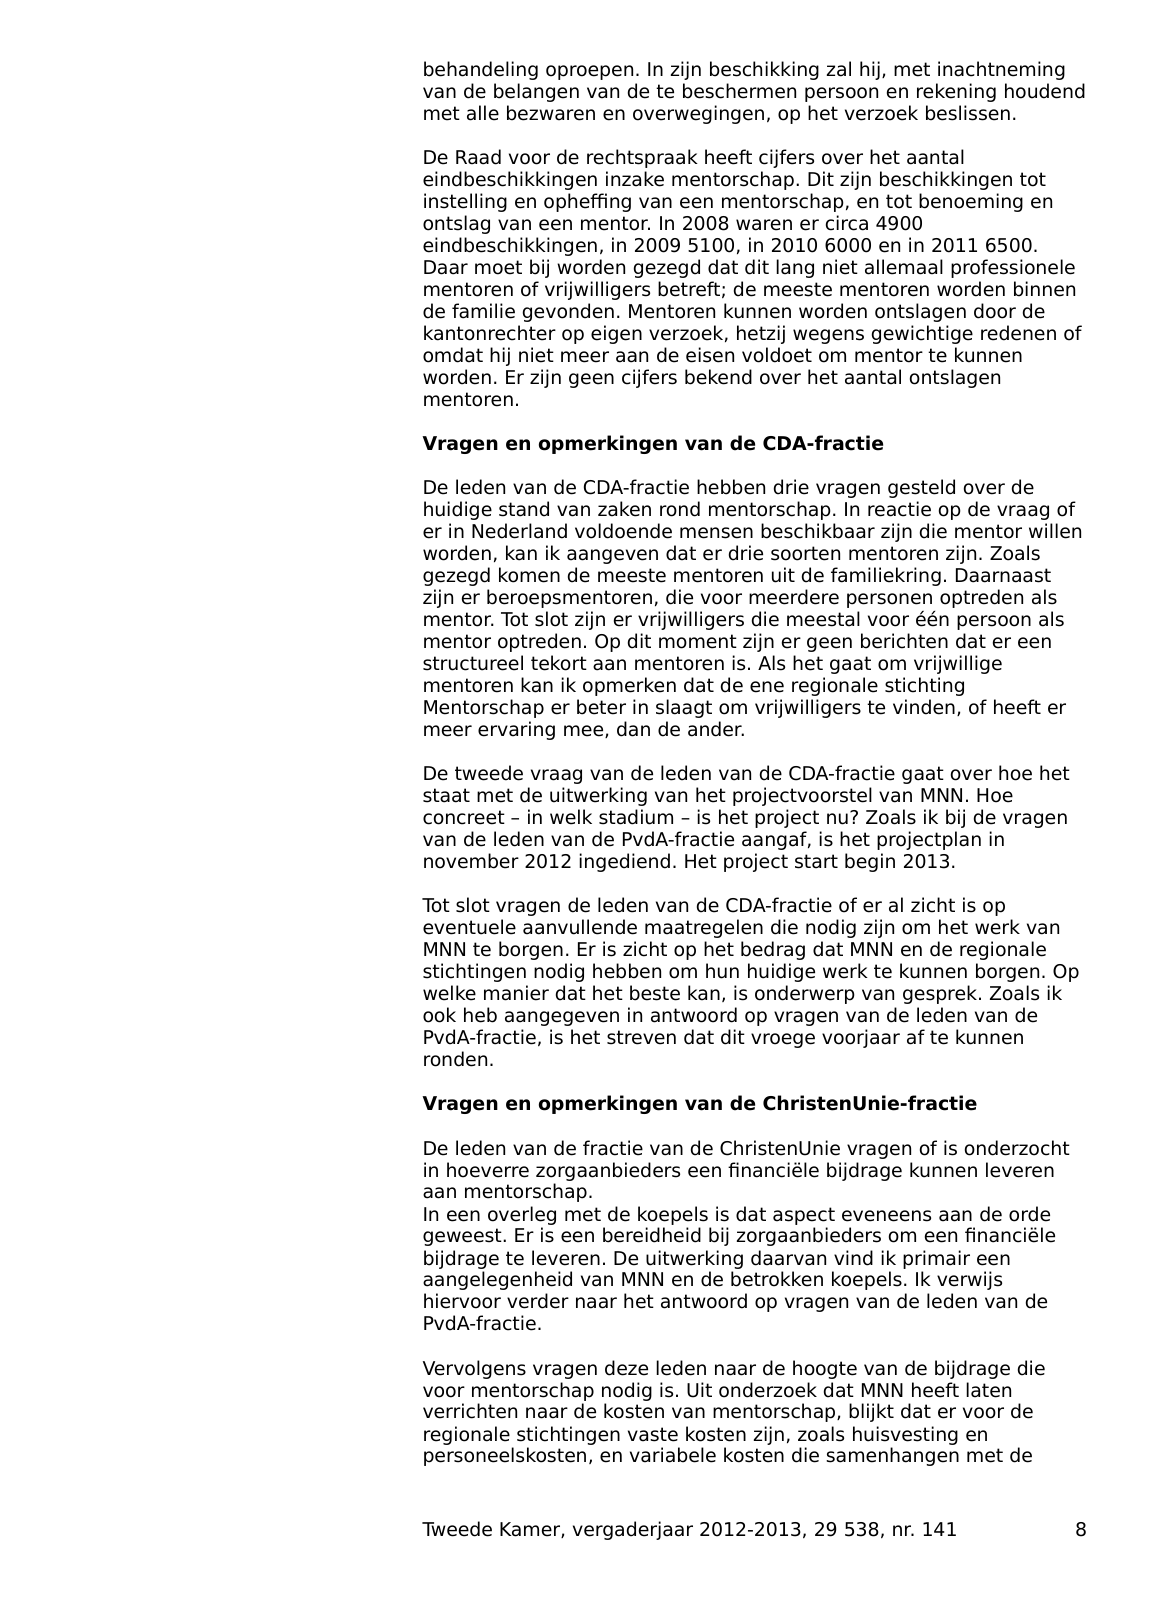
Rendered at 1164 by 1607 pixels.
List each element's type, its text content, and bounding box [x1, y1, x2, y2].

text Vervolgens vragen deze leden naar de hoogte van de bijdrage die voor mentorschap nodig is. Uit onderzoek dat MNN heeft laten verrichten naar de kosten van mentorschap, blijkt dat er voor de regionale stichtingen vaste kosten zijn, zoals huisvesting en personeelskosten, en variabele kosten die samenhangen met de [422, 1357, 1087, 1467]
text De tweede vraag van de leden van de CDA-fractie gaat over hoe het staat met de uitwerking van het projectvoorstel van MNN. Hoe concreet – in welk stadium – is het project nu? Zoals ik bij de vragen van de leden van de PvdA-fractie aangaf, is het projectplan in november 2012 ingediend. Het project start begin 2013. [422, 763, 1087, 873]
subtitle Vragen en opmerkingen van de CDA-fractie [422, 433, 1087, 455]
text De leden van de fractie van de ChristenUnie vragen of is onderzocht in hoeverre zorgaanbieders een financiële bijdrage kunnen leveren aan mentorschap. [422, 1137, 1087, 1203]
text Tot slot vragen de leden van de CDA-fractie of er al zicht is op eventuele aanvullende maatregelen die nodig zijn om het werk van MNN te borgen. Er is zicht op het bedrag dat MNN en de regionale stichtingen nodig hebben om hun huidige werk te kunnen borgen. Op welke manier dat het beste kan, is onderwerp van gesprek. Zoals ik ook heb aangegeven in antwoord op vragen van de leden van de PvdA-fractie, is het streven dat dit vroege voorjaar af te kunnen ronden. [422, 895, 1087, 1071]
text De Raad voor de rechtspraak heeft cijfers over het aantal eindbeschikkingen inzake mentorschap. Dit zijn beschikkingen tot instelling en opheffing van een mentorschap, en tot benoeming en ontslag van een mentor. In 2008 waren er circa 4900 eindbeschikkingen, in 2009 5100, in 2010 6000 en in 2011 6500. Daar moet bij worden gezegd dat dit lang niet allemaal professionele mentoren of vrijwilligers betreft; de meeste mentoren worden binnen de familie gevonden. Mentoren kunnen worden ontslagen door de kantonrechter op eigen verzoek, hetzij wegens gewichtige redenen of omdat hij niet meer aan de eisen voldoet om mentor te kunnen worden. Er zijn geen cijfers bekend over het aantal ontslagen mentoren. [422, 147, 1087, 411]
subtitle Vragen en opmerkingen van de ChristenUnie-fractie [422, 1093, 1087, 1115]
text In een overleg met de koepels is dat aspect eveneens aan de orde geweest. Er is een bereidheid bij zorgaanbieders om een financiële bijdrage te leveren. De uitwerking daarvan vind ik primair een aangelegenheid van MNN en de betrokken koepels. Ik verwijs hiervoor verder naar het antwoord op vragen van de leden van de PvdA-fractie. [422, 1203, 1087, 1335]
text De leden van de CDA-fractie hebben drie vragen gesteld over de huidige stand van zaken rond mentorschap. In reactie op de vraag of er in Nederland voldoende mensen beschikbaar zijn die mentor willen worden, kan ik aangeven dat er drie soorten mentoren zijn. Zoals gezegd komen de meeste mentoren uit de familiekring. Daarnaast zijn er beroepsmentoren, die voor meerdere personen optreden als mentor. Tot slot zijn er vrijwilligers die meestal voor één persoon als mentor optreden. Op dit moment zijn er geen berichten dat er een structureel tekort aan mentoren is. Als het gaat om vrijwillige mentoren kan ik opmerken dat de ene regionale stichting Mentorschap er beter in slaagt om vrijwilligers te vinden, of heeft er meer ervaring mee, dan de ander. [422, 477, 1087, 741]
text behandeling oproepen. In zijn beschikking zal hij, met inachtneming van de belangen van de te beschermen persoon en rekening houdend met alle bezwaren en overwegingen, op het verzoek beslissen. [422, 59, 1087, 125]
